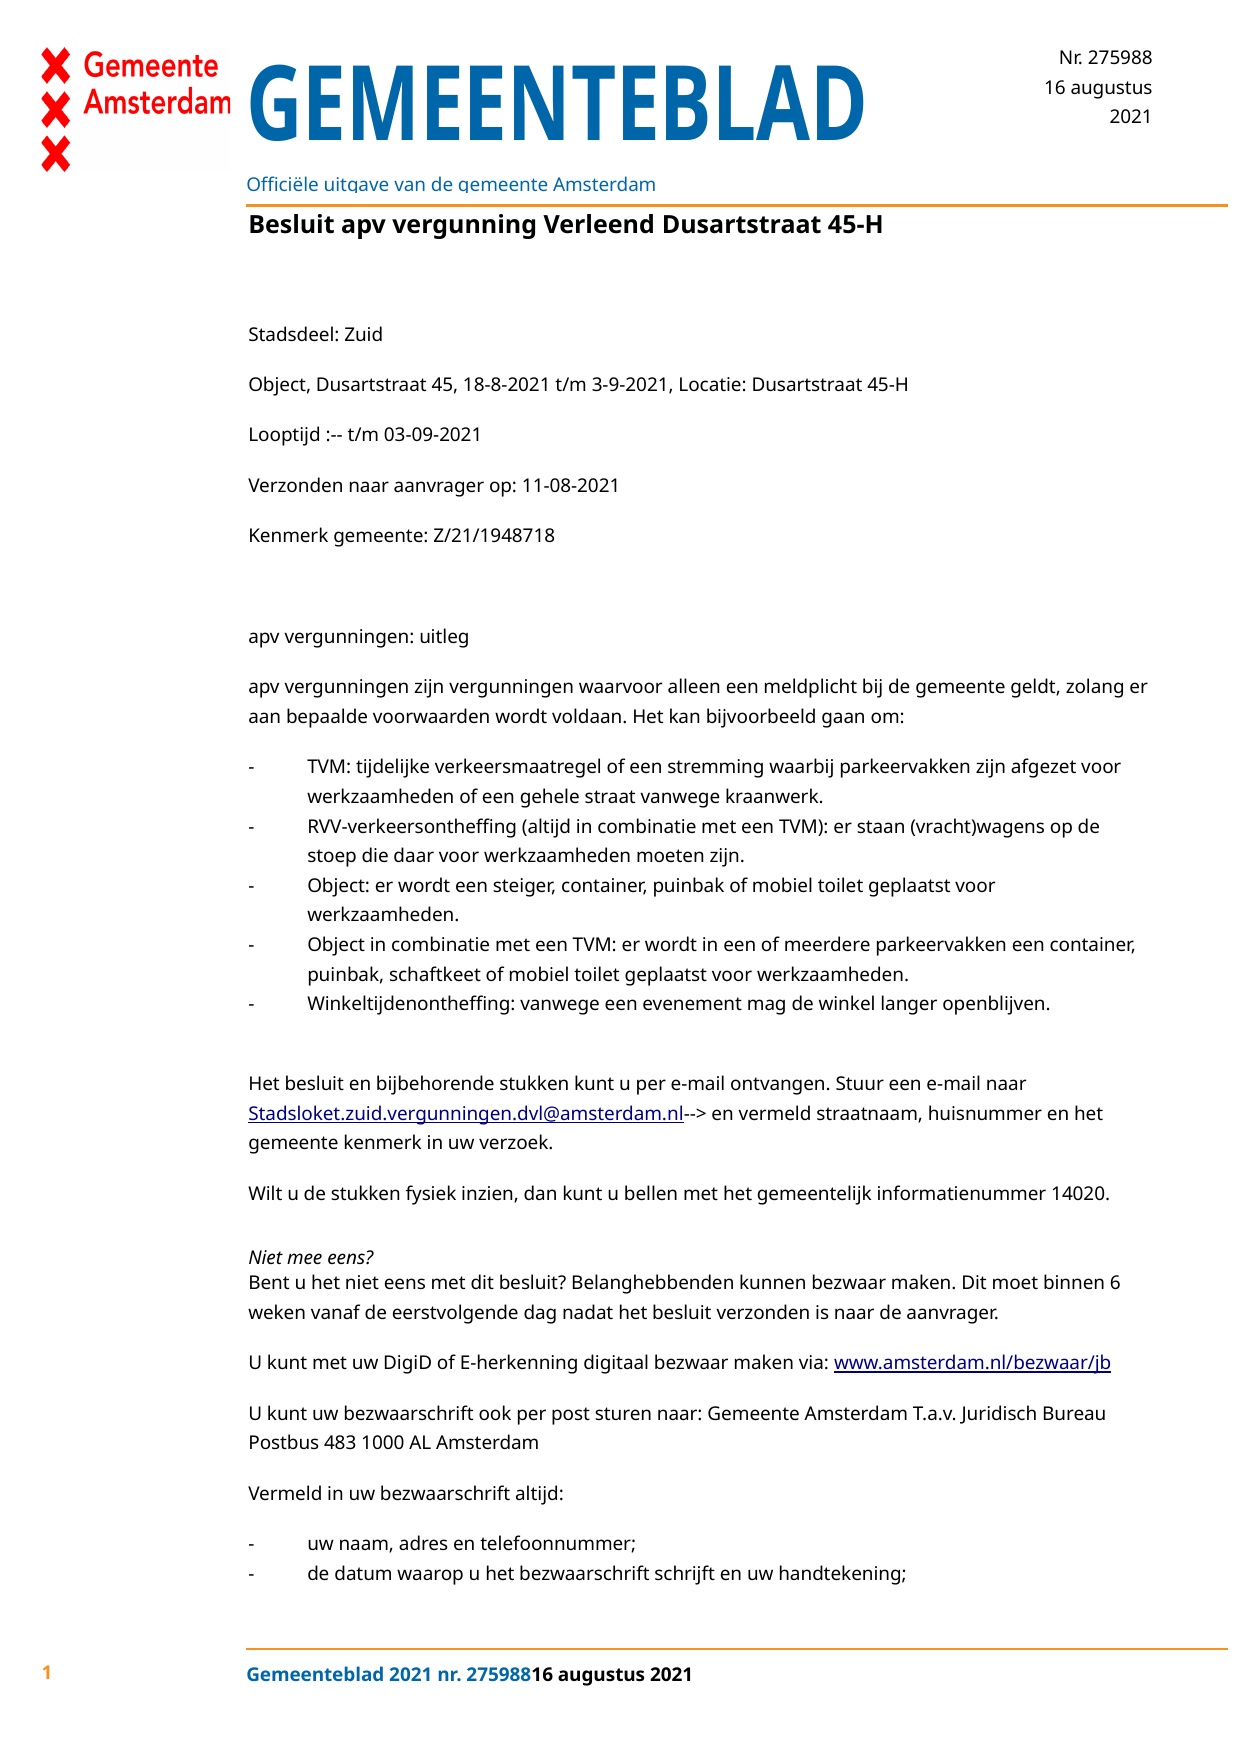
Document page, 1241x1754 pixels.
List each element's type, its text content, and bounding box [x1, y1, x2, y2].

list Object in combinatie met een TVM: er wordt in een of meerdere parkeervakken een container, puinbak, schaftkeet of mobiel toilet geplaatst voor werkzaamheden. [248, 931, 1152, 986]
text Looptijd :-- t/m 03-09-2021 [248, 422, 1152, 447]
list Winkeltijdenontheffing: vanwege een evenement mag de winkel langer openblijven. [248, 990, 1152, 1016]
text apv vergunningen zijn vergunningen waarvoor alleen een meldplicht bij de gemeente geldt, zolang er aan bepaalde voorwaarden wordt voldaan. Het kan bijvoorbeeld gaan om: [248, 674, 1152, 729]
text Object, Dusartstraat 45, 18-8-2021 t/m 3-9-2021, Locatie: Dusartstraat 45-H [248, 371, 1152, 397]
list de datum waarop u het bezwaarschrift schrijft en uw handtekening; [248, 1560, 1152, 1586]
text Stadsdeel: Zuid [248, 321, 1152, 346]
text Besluit apv vergunning Verleend Dusartstraat 45-H [248, 207, 1152, 241]
list TVM: tijdelijke verkeersmaatregel of een stremming waarbij parkeervakken zijn afgezet voor werkzaamheden of een gehele straat vanwege kraanwerk. [248, 754, 1152, 809]
list RVV-verkeersontheffing (altijd in combinatie met een TVM): er staan (vracht)wagens op de stoep die daar voor werkzaamheden moeten zijn. [248, 813, 1152, 868]
text Kenmerk gemeente: Z/21/1948718 [248, 522, 1152, 548]
text Wilt u de stukken fysiek inzien, dan kunt u bellen met het gemeentelijk informatienummer 14020. [248, 1180, 1152, 1206]
text Niet mee eens? [248, 1244, 1152, 1269]
text U kunt uw bezwaarschrift ook per post sturen naar: Gemeente Amsterdam T.a.v. Juridisch Bureau Postbus 483 1000 AL Amsterdam [248, 1400, 1152, 1455]
text Vermeld in uw bezwaarschrift altijd: [248, 1480, 1152, 1506]
text Bent u het niet eens met dit besluit? Belanghebbenden kunnen bezwaar maken. Dit moet binnen 6 weken vanaf de eerstvolgende dag nadat het besluit verzonden is naar de aanvrager. [248, 1269, 1152, 1325]
text apv vergunningen: uitleg [248, 623, 1152, 649]
text Het besluit en bijbehorende stukken kunt u per e-mail ontvangen. Stuur een e-mail naar Stadsloket.zuid.vergunningen.dvl@amsterdam.nl--> en vermeld straatnaam, huisnummer en het gemeente kenmerk in uw verzoek. [248, 1070, 1152, 1155]
picture [41, 47, 231, 172]
list Object: er wordt een steiger, container, puinbak of mobiel toilet geplaatst voor werkzaamheden. [248, 872, 1152, 927]
text Verzonden naar aanvrager op: 11-08-2021 [248, 472, 1152, 498]
text U kunt met uw DigiD of E-herkenning digitaal bezwaar maken via: www.amsterdam.nl/bezwaar/jb [248, 1349, 1152, 1375]
list uw naam, adres en telefoonnummer; [248, 1530, 1152, 1556]
